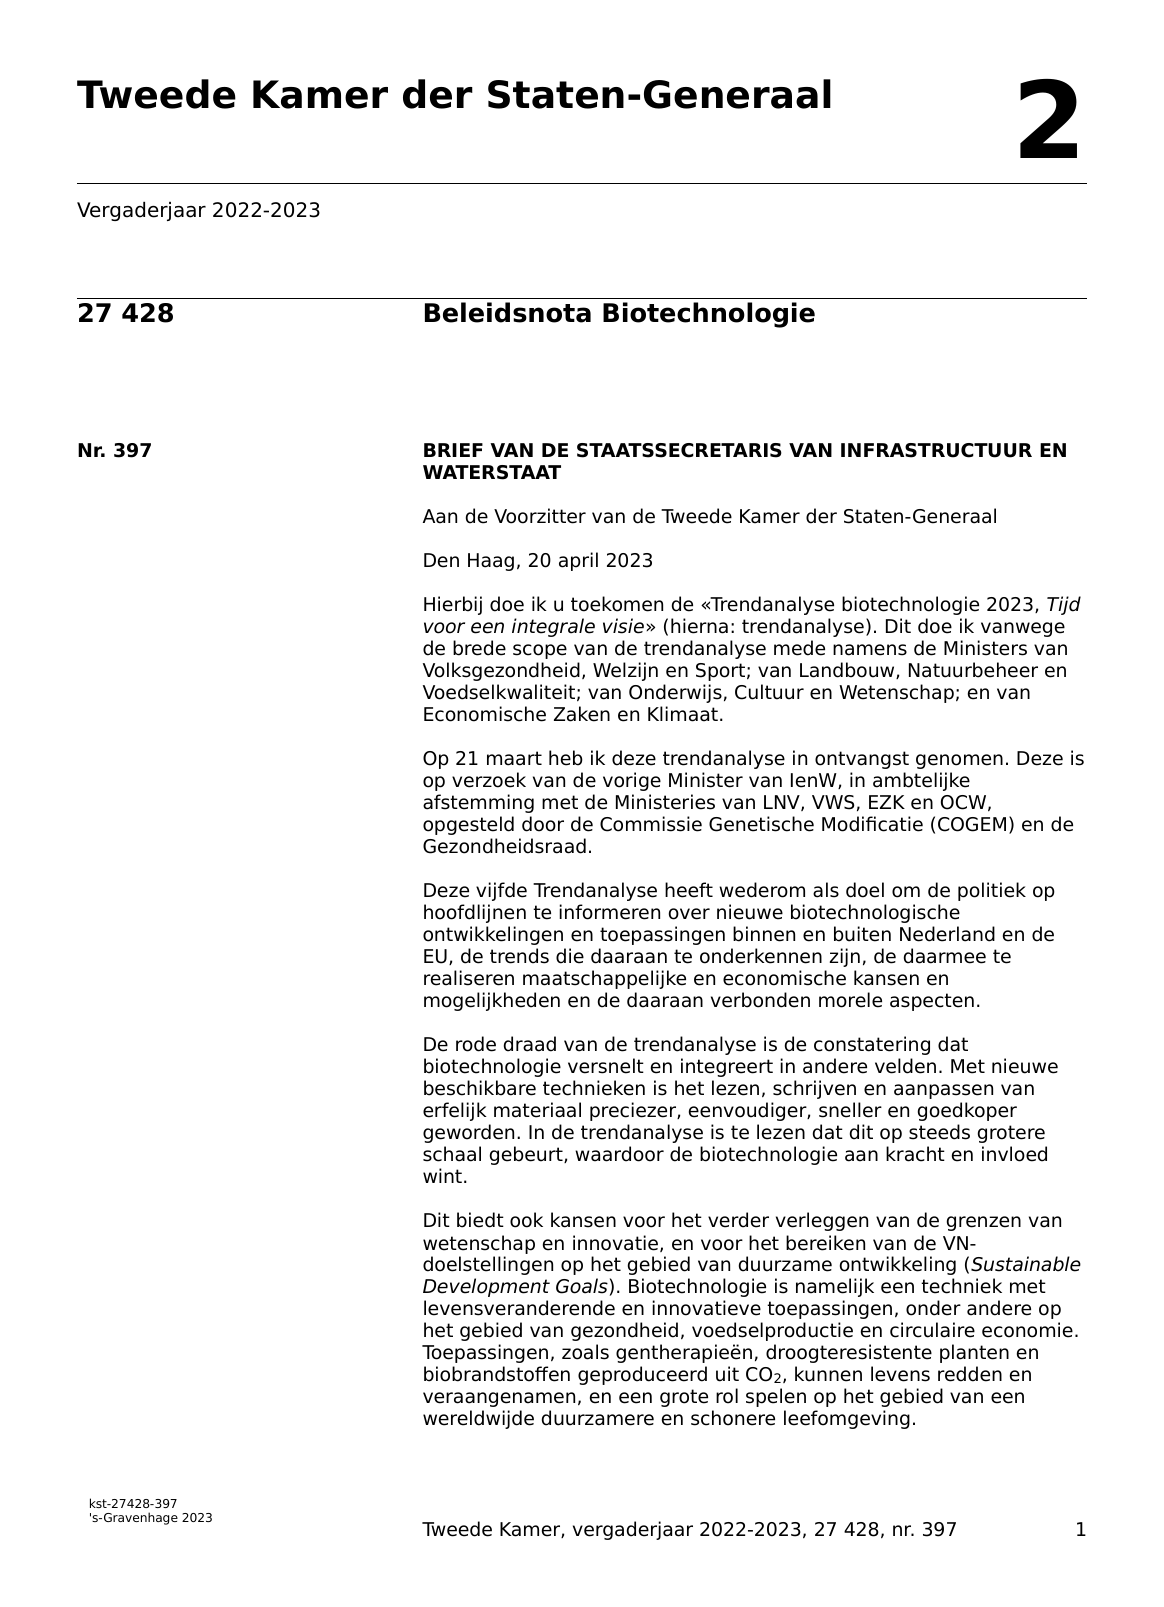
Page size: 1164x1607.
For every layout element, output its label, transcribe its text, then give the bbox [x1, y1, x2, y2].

table_header Tweede Kamer der Staten-Generaal [77, 59, 886, 183]
subtitle Nr. 397 BRIEF VAN DE STAATSSECRETARIS VAN INFRASTRUCTUUR EN WATERSTAAT [77, 440, 1087, 484]
text Aan de Voorzitter van de Tweede Kamer der Staten-Generaal [422, 506, 1087, 528]
text kst-27428-397 [88, 1497, 323, 1511]
text De rode draad van de trendanalyse is de constatering dat biotechnologie versnelt en integreert in andere velden. Met nieuwe beschikbare technieken is het lezen, schrijven en aanpassen van erfelijk materiaal preciezer, eenvoudiger, sneller en goedkoper geworden. In de trendanalyse is te lezen dat dit op steeds grotere schaal gebeurt, waardoor de biotechnologie aan kracht en invloed wint. [422, 1034, 1087, 1188]
text Deze vijfde Trendanalyse heeft wederom als doel om de politiek op hoofdlijnen te informeren over nieuwe biotechnologische ontwikkelingen en toepassingen binnen en buiten Nederland en de EU, de trends die daaraan te onderkennen zijn, de daarmee te realiseren maatschappelijke en economische kansen en mogelijkheden en de daaraan verbonden morele aspecten. [422, 880, 1087, 1012]
subtitle 27 428 Beleidsnota Biotechnologie [77, 299, 1087, 329]
text Den Haag, 20 april 2023 [422, 550, 1087, 572]
text Op 21 maart heb ik deze trendanalyse in ontvangst genomen. Deze is op verzoek van de vorige Minister van IenW, in ambtelijke afstemming met de Ministeries van LNV, VWS, EZK en OCW, opgesteld door de Commissie Genetische Modificatie (COGEM) en de Gezondheidsraad. [422, 748, 1087, 858]
text Dit biedt ook kansen voor het verder verleggen van de grenzen van wetenschap en innovatie, en voor het bereiken van de VN-doelstellingen op het gebied van duurzame ontwikkeling (Sustainable Development Goals). Biotechnologie is namelijk een techniek met levensveranderende en innovatieve toepassingen, onder andere op het gebied van gezondheid, voedselproductie en circulaire economie. Toepassingen, zoals gentherapieën, droogteresistente planten en biobrandstoffen geproduceerd uit CO2, kunnen levens redden en veraangenamen, en een grote rol spelen op het gebied van een wereldwijde duurzamere en schonere leefomgeving. [422, 1210, 1087, 1430]
table_header 2 [886, 59, 1087, 183]
text Hierbij doe ik u toekomen de «Trendanalyse biotechnologie 2023, Tijd voor een integrale visie» (hierna: trendanalyse). Dit doe ik vanwege de brede scope van de trendanalyse mede namens de Ministers van Volksgezondheid, Welzijn en Sport; van Landbouw, Natuurbeheer en Voedselkwaliteit; van Onderwijs, Cultuur en Wetenschap; en van Economische Zaken en Klimaat. [422, 594, 1087, 726]
text 's-Gravenhage 2023 [88, 1511, 323, 1525]
table_cell Vergaderjaar 2022-2023 [77, 184, 1087, 298]
